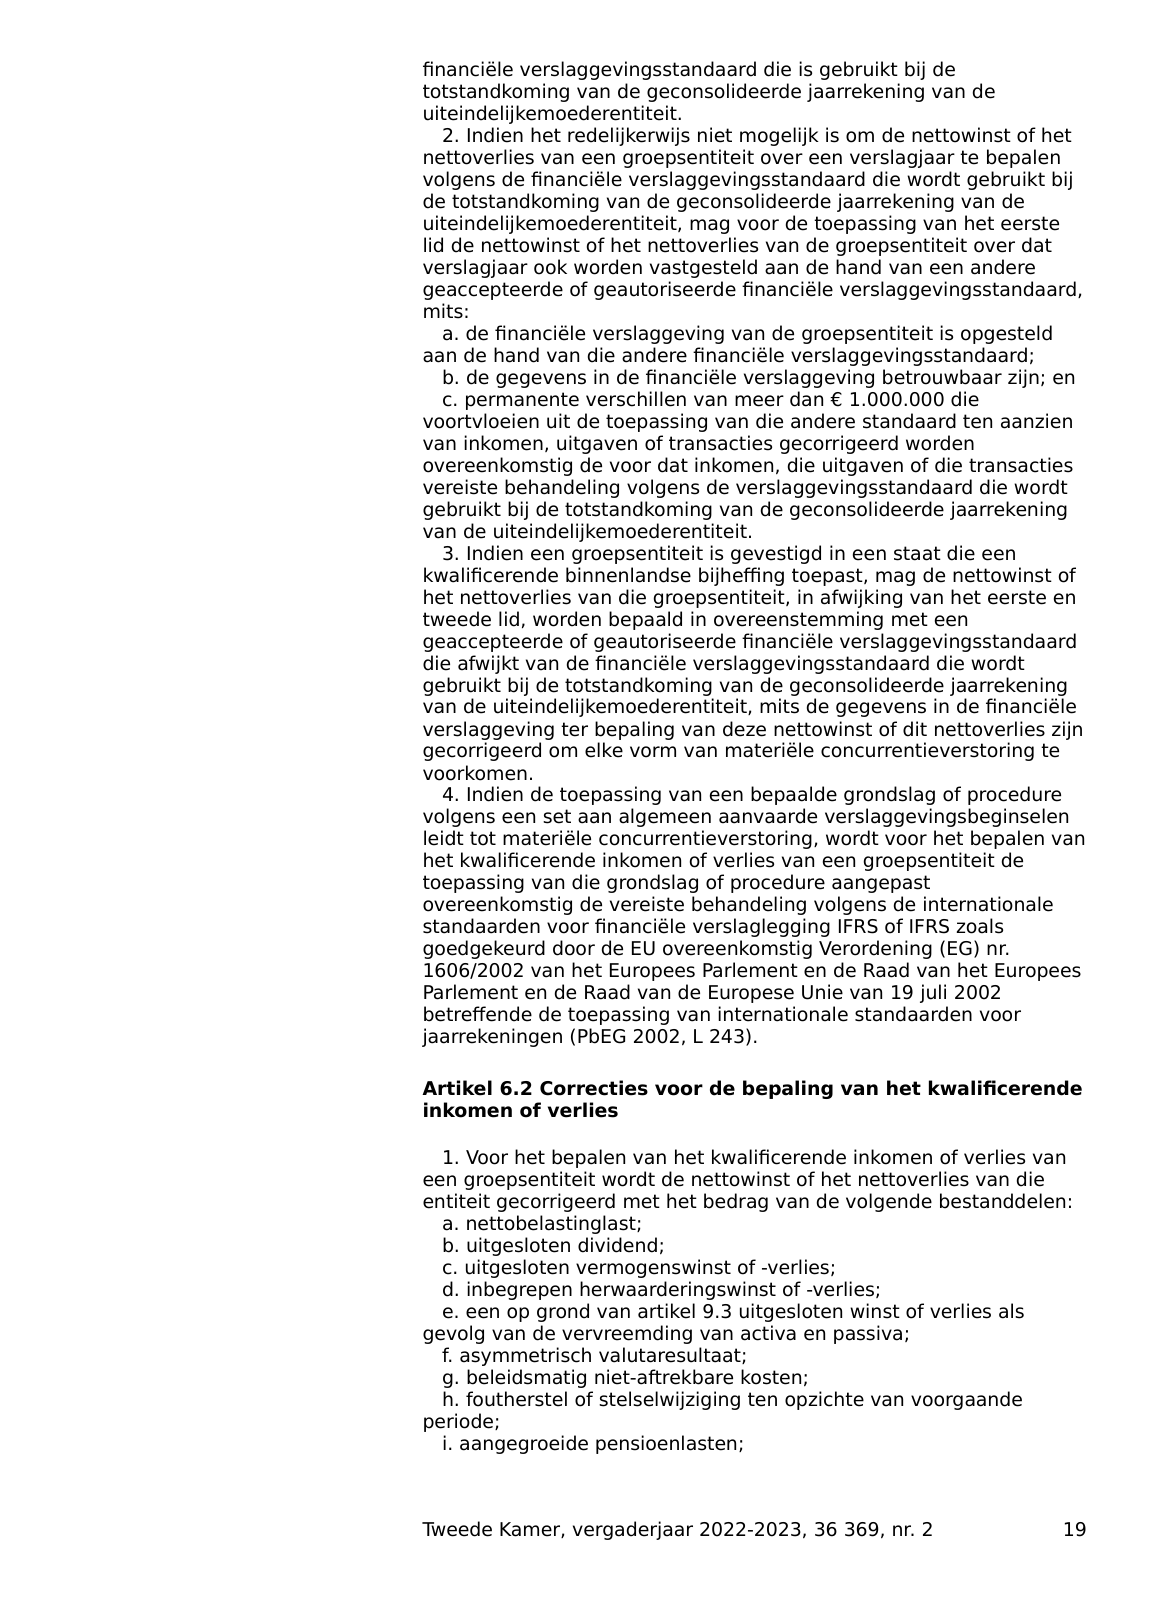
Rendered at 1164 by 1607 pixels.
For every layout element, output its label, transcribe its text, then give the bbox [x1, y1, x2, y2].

text c. uitgesloten vermogenswinst of -verlies; [422, 1257, 1087, 1279]
text a. nettobelastinglast; [422, 1213, 1087, 1235]
text b. de gegevens in de financiële verslaggeving betrouwbaar zijn; en [422, 367, 1087, 389]
text c. permanente verschillen van meer dan € 1.000.000 die voortvloeien uit de toepassing van die andere standaard ten aanzien van inkomen, uitgaven of transacties gecorrigeerd worden overeenkomstig de voor dat inkomen, die uitgaven of die transacties vereiste behandeling volgens de verslaggevingsstandaard die wordt gebruikt bij de totstandkoming van de geconsolideerde jaarrekening van de uiteindelijkemoederentiteit. [422, 389, 1087, 543]
text g. beleidsmatig niet-aftrekbare kosten; [422, 1367, 1087, 1389]
text e. een op grond van artikel 9.3 uitgesloten winst of verlies als gevolg van de vervreemding van activa en passiva; [422, 1301, 1087, 1345]
text i. aangegroeide pensioenlasten; [422, 1433, 1087, 1455]
text financiële verslaggevingsstandaard die is gebruikt bij de totstandkoming van de geconsolideerde jaarrekening van de uiteindelijkemoederentiteit. [422, 59, 1087, 125]
text d. inbegrepen herwaarderingswinst of -verlies; [422, 1279, 1087, 1301]
text 2. Indien het redelijkerwijs niet mogelijk is om de nettowinst of het nettoverlies van een groepsentiteit over een verslagjaar te bepalen volgens de financiële verslaggevingsstandaard die wordt gebruikt bij de totstandkoming van de geconsolideerde jaarrekening van de uiteindelijkemoederentiteit, mag voor de toepassing van het eerste lid de nettowinst of het nettoverlies van de groepsentiteit over dat verslagjaar ook worden vastgesteld aan de hand van een andere geaccepteerde of geautoriseerde financiële verslaggevingsstandaard, mits: [422, 125, 1087, 323]
text f. asymmetrisch valutaresultaat; [422, 1345, 1087, 1367]
subtitle Artikel 6.2 Correcties voor de bepaling van het kwalificerende inkomen of verlies [422, 1078, 1087, 1122]
text a. de financiële verslaggeving van de groepsentiteit is opgesteld aan de hand van die andere financiële verslaggevingsstandaard; [422, 323, 1087, 367]
text 4. Indien de toepassing van een bepaalde grondslag of procedure volgens een set aan algemeen aanvaarde verslaggevingsbeginselen leidt tot materiële concurrentieverstoring, wordt voor het bepalen van het kwalificerende inkomen of verlies van een groepsentiteit de toepassing van die grondslag of procedure aangepast overeenkomstig de vereiste behandeling volgens de internationale standaarden voor financiële verslaglegging IFRS of IFRS zoals goedgekeurd door de EU overeenkomstig Verordening (EG) nr. 1606/2002 van het Europees Parlement en de Raad van het Europees Parlement en de Raad van de Europese Unie van 19 juli 2002 betreffende de toepassing van internationale standaarden voor jaarrekeningen (PbEG 2002, L 243). [422, 784, 1087, 1048]
text h. foutherstel of stelselwijziging ten opzichte van voorgaande periode; [422, 1389, 1087, 1433]
text 1. Voor het bepalen van het kwalificerende inkomen of verlies van een groepsentiteit wordt de nettowinst of het nettoverlies van die entiteit gecorrigeerd met het bedrag van de volgende bestanddelen: [422, 1147, 1087, 1213]
text b. uitgesloten dividend; [422, 1235, 1087, 1257]
text 3. Indien een groepsentiteit is gevestigd in een staat die een kwalificerende binnenlandse bijheffing toepast, mag de nettowinst of het nettoverlies van die groepsentiteit, in afwijking van het eerste en tweede lid, worden bepaald in overeenstemming met een geaccepteerde of geautoriseerde financiële verslaggevingsstandaard die afwijkt van de financiële verslaggevingsstandaard die wordt gebruikt bij de totstandkoming van de geconsolideerde jaarrekening van de uiteindelijkemoederentiteit, mits de gegevens in de financiële verslaggeving ter bepaling van deze nettowinst of dit nettoverlies zijn gecorrigeerd om elke vorm van materiële concurrentieverstoring te voorkomen. [422, 543, 1087, 784]
